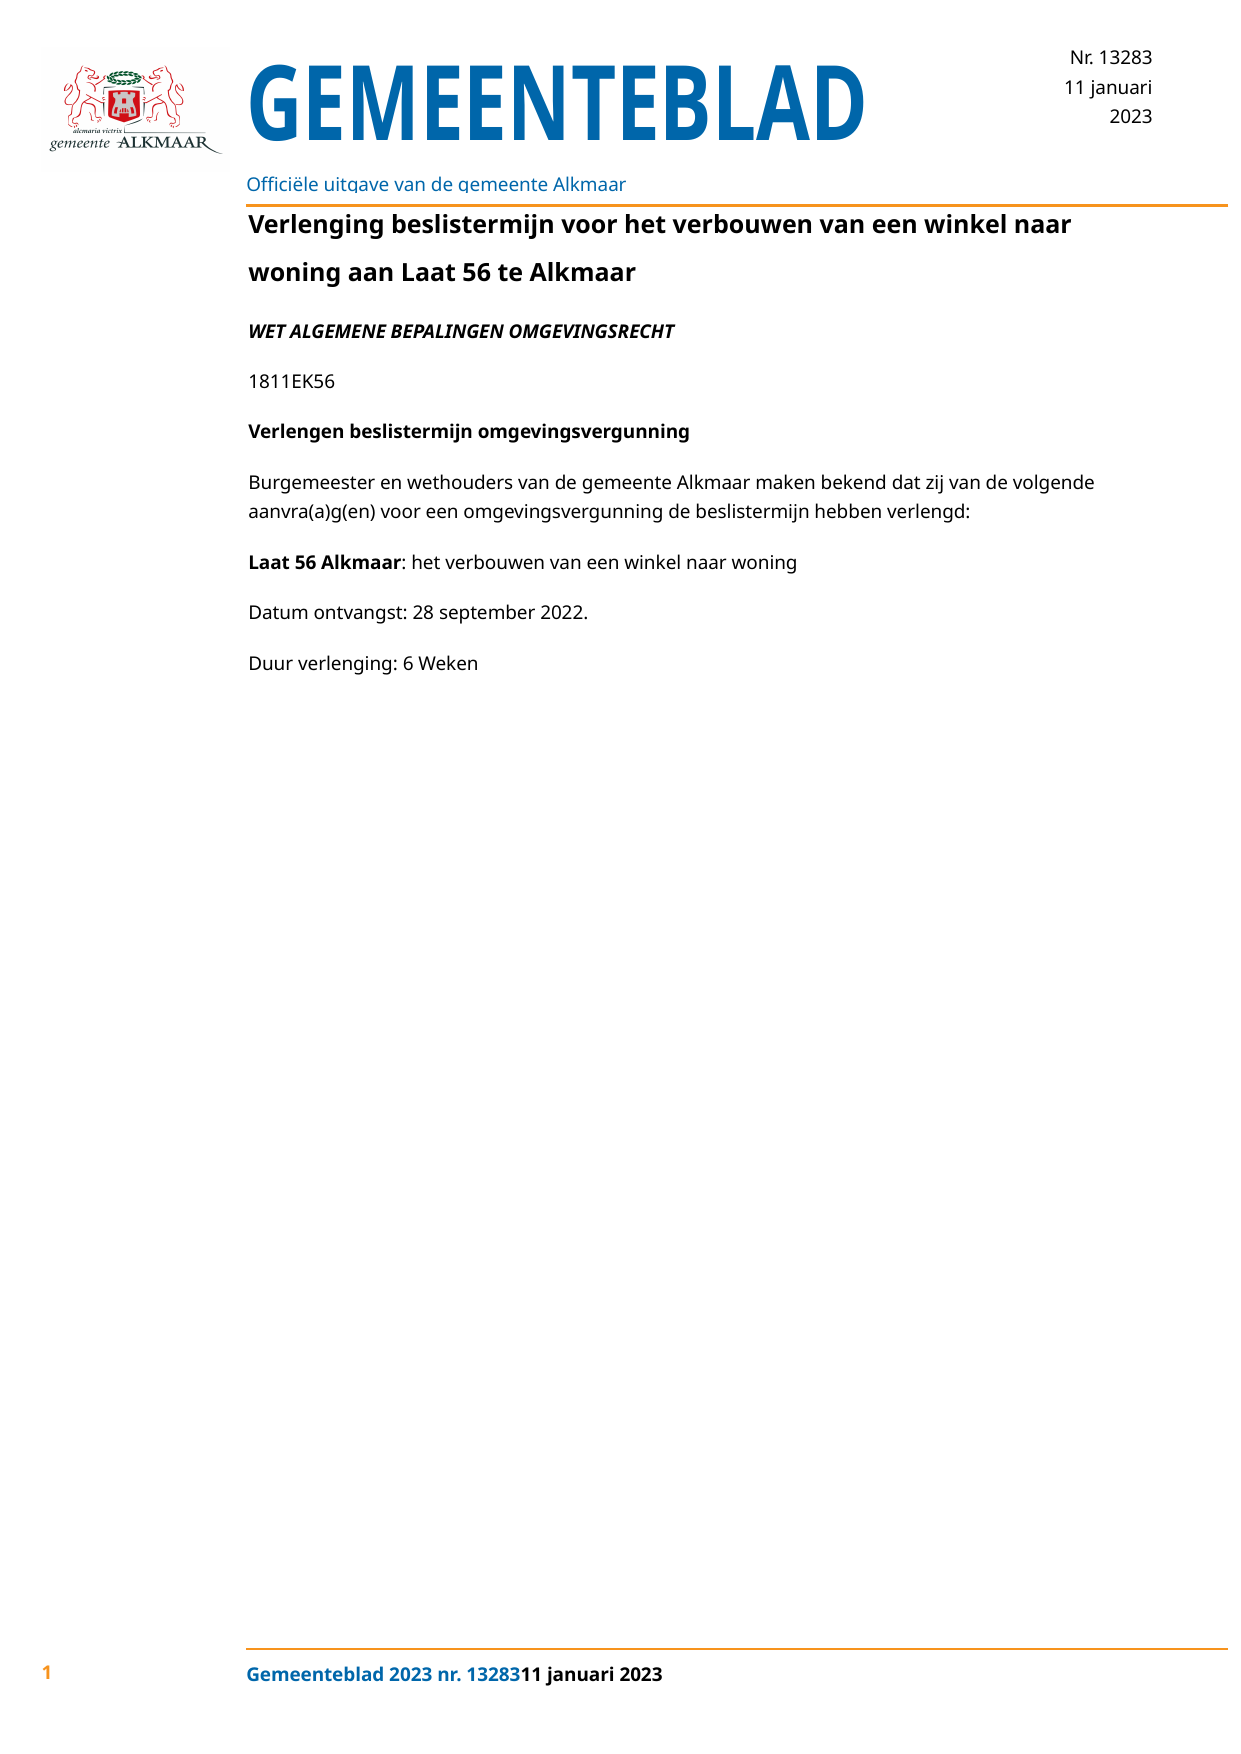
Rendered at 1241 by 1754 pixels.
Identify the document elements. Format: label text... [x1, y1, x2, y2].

text Verlenging beslistermijn voor het verbouwen van een winkel naar woning aan Laat 56 te Alkmaar [248, 207, 1152, 288]
text Verlengen beslistermijn omgevingsvergunning [248, 419, 1152, 444]
text WET ALGEMENE BEPALINGEN OMGEVINGSRECHT [248, 318, 1152, 344]
text Datum ontvangst: 28 september 2022. [248, 599, 1152, 625]
text Laat 56 Alkmaar: het verbouwen van een winkel naar woning [248, 549, 1152, 575]
text 1811EK56 [248, 368, 1152, 394]
text Duur verlenging: 6 Weken [248, 650, 1152, 676]
text Burgemeester en wethouders van de gemeente Alkmaar maken bekend dat zij van de volgende aanvra(a)g(en) voor een omgevingsvergunning de beslistermijn hebben verlengd: [248, 469, 1152, 524]
picture [41, 47, 231, 172]
